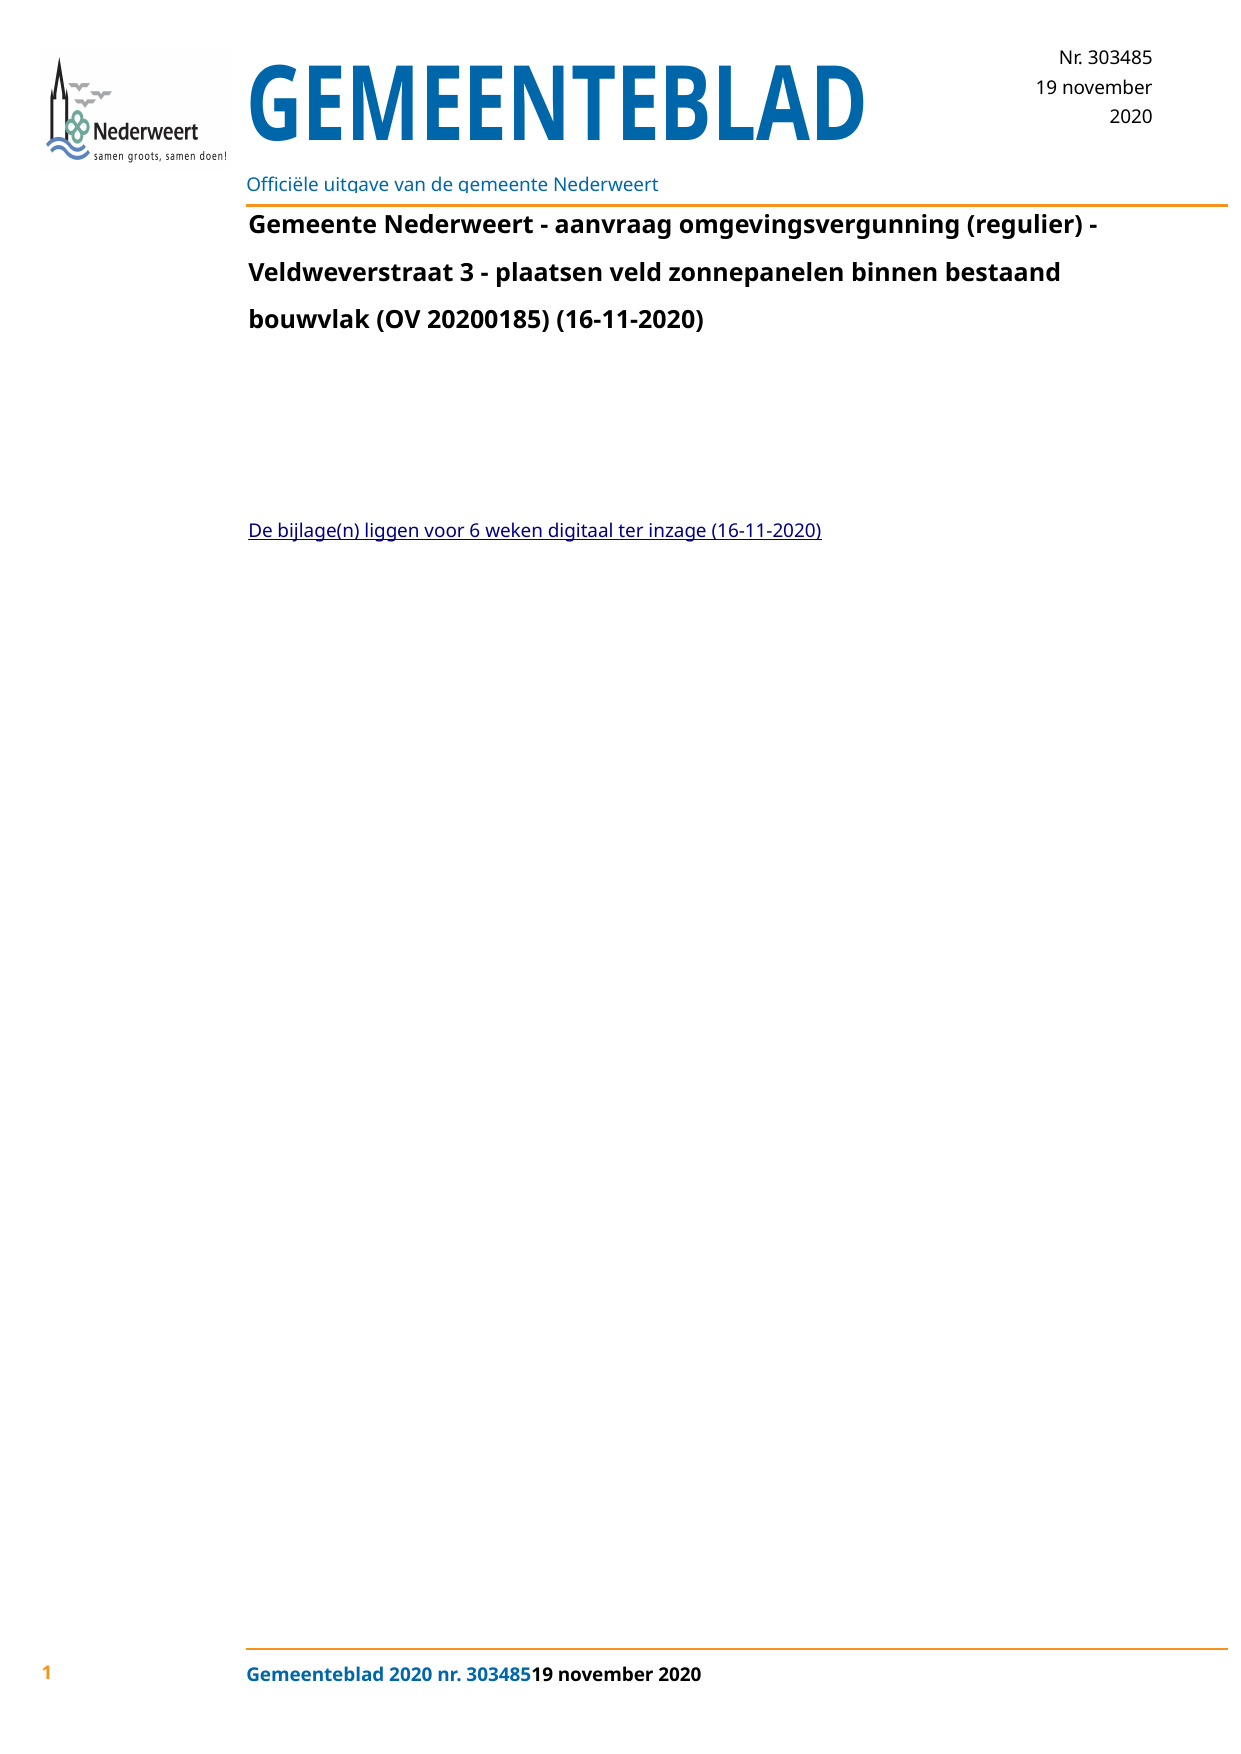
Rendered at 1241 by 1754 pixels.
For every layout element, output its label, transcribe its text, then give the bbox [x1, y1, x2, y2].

text Gemeente Nederweert - aanvraag omgevingsvergunning (regulier) - Veldweverstraat 3 - plaatsen veld zonnepanelen binnen bestaand bouwvlak (OV 20200185) (16-11-2020) [248, 207, 1152, 336]
picture [41, 47, 231, 172]
text De bijlage(n) liggen voor 6 weken digitaal ter inzage (16-11-2020) [248, 517, 1152, 542]
